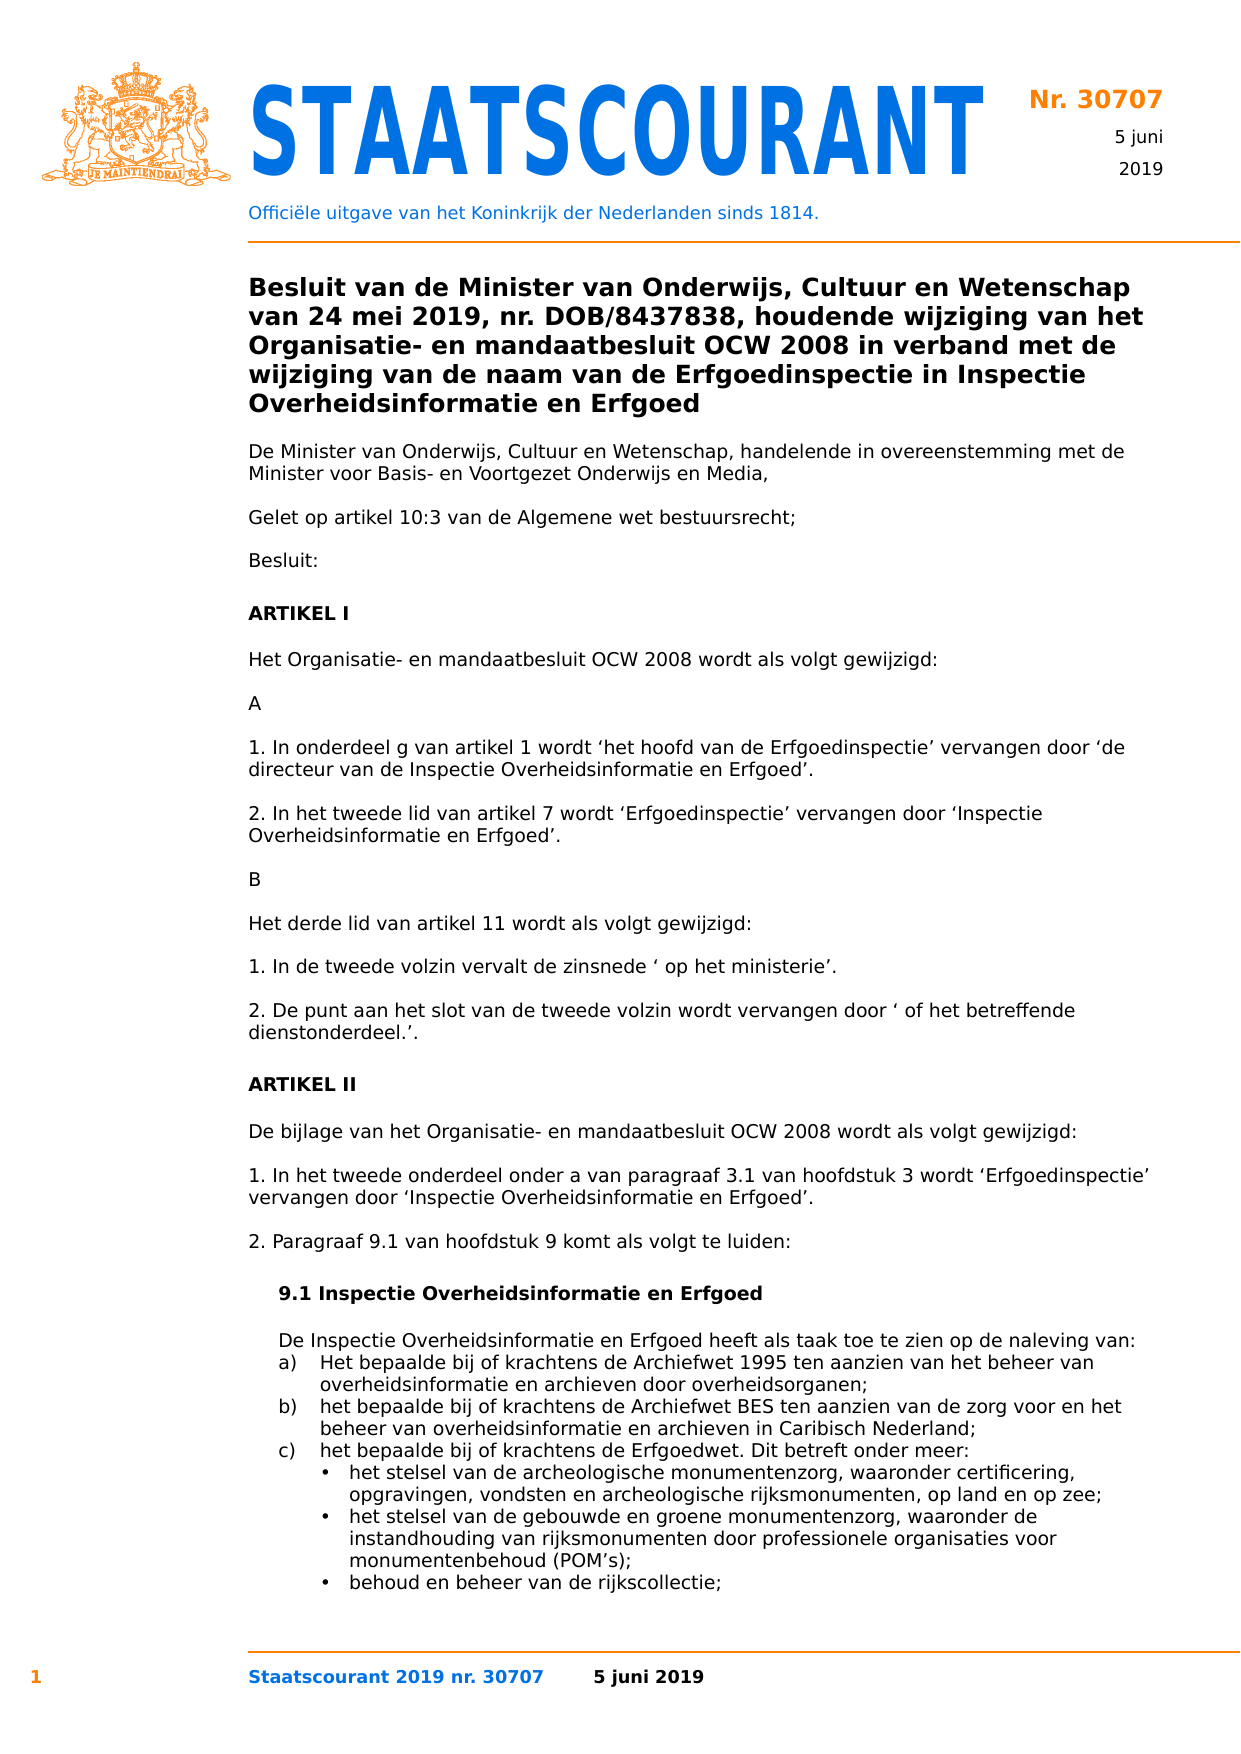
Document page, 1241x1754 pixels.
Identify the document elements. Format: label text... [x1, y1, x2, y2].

text Gelet op artikel 10:3 van de Algemene wet bestuursrecht; [248, 507, 1163, 528]
text 2. Paragraaf 9.1 van hoofdstuk 9 komt als volgt te luiden: [248, 1231, 1163, 1253]
picture [41, 62, 231, 186]
text a) Het bepaalde bij of krachtens de Archiefwet 1995 ten aanzien van het beheer van overheidsinformatie en archieven door overheidsorganen; [278, 1352, 1163, 1396]
text De bijlage van het Organisatie- en mandaatbesluit OCW 2008 wordt als volgt gewijzigd: [248, 1121, 1163, 1143]
text • het stelsel van de archeologische monumentenzorg, waaronder certificering, opgravingen, vondsten en archeologische rijksmonumenten, op land en op zee; [319, 1462, 1163, 1506]
table_header Nr. 30707 [998, 62, 1240, 121]
table_cell 5 juni [998, 121, 1240, 153]
table_cell Officiële uitgave van het Koninkrijk der Nederlanden sinds 1814. [248, 203, 1240, 241]
text B [248, 869, 1163, 891]
text b) het bepaalde bij of krachtens de Archiefwet BES ten aanzien van de zorg voor en het beheer van overheidsinformatie en archieven in Caribisch Nederland; [278, 1396, 1163, 1440]
text A [248, 693, 1163, 715]
table_cell 2019 [998, 153, 1240, 203]
text • het stelsel van de gebouwde en groene monumentenzorg, waaronder de instandhouding van rijksmonumenten door professionele organisaties voor monumentenbehoud (POM’s); [319, 1506, 1163, 1572]
text Besluit: [248, 550, 1163, 572]
text Het Organisatie- en mandaatbesluit OCW 2008 wordt als volgt gewijzigd: [248, 649, 1163, 671]
text De Inspectie Overheidsinformatie en Erfgoed heeft als taak toe te zien op de naleving van: [278, 1330, 1163, 1352]
table_header [25, 62, 248, 241]
text 2. In het tweede lid van artikel 7 wordt ‘Erfgoedinspectie’ vervangen door ‘Inspectie Overheidsinformatie en Erfgoed’. [248, 803, 1163, 847]
text 2. De punt aan het slot van de tweede volzin wordt vervangen door ‘ of het betreffende dienstonderdeel.’. [248, 1000, 1163, 1044]
subtitle 9.1 Inspectie Overheidsinformatie en Erfgoed [278, 1283, 1163, 1305]
subtitle ARTIKEL II [248, 1074, 1163, 1096]
subtitle Besluit van de Minister van Onderwijs, Cultuur en Wetenschap van 24 mei 2019, nr. DOB/8437838, houdende wijziging van het Organisatie- en mandaatbesluit OCW 2008 in verband met de wijziging van de naam van de Erfgoedinspectie in Inspectie Overheidsinformatie en Erfgoed [248, 273, 1163, 419]
text 1. In de tweede volzin vervalt de zinsnede ‘ op het ministerie’. [248, 956, 1163, 978]
text De Minister van Onderwijs, Cultuur en Wetenschap, handelende in overeenstemming met de Minister voor Basis- en Voortgezet Onderwijs en Media, [248, 441, 1163, 485]
table_header STAATSCOURANT [248, 62, 998, 203]
text 1. In het tweede onderdeel onder a van paragraaf 3.1 van hoofdstuk 3 wordt ‘Erfgoedinspectie’ vervangen door ‘Inspectie Overheidsinformatie en Erfgoed’. [248, 1165, 1163, 1209]
text c) het bepaalde bij of krachtens de Erfgoedwet. Dit betreft onder meer: [278, 1440, 1163, 1462]
text 1. In onderdeel g van artikel 1 wordt ‘het hoofd van de Erfgoedinspectie’ vervangen door ‘de directeur van de Inspectie Overheidsinformatie en Erfgoed’. [248, 737, 1163, 781]
text Het derde lid van artikel 11 wordt als volgt gewijzigd: [248, 913, 1163, 934]
text • behoud en beheer van de rijkscollectie; [319, 1572, 1163, 1594]
subtitle ARTIKEL I [248, 602, 1163, 624]
